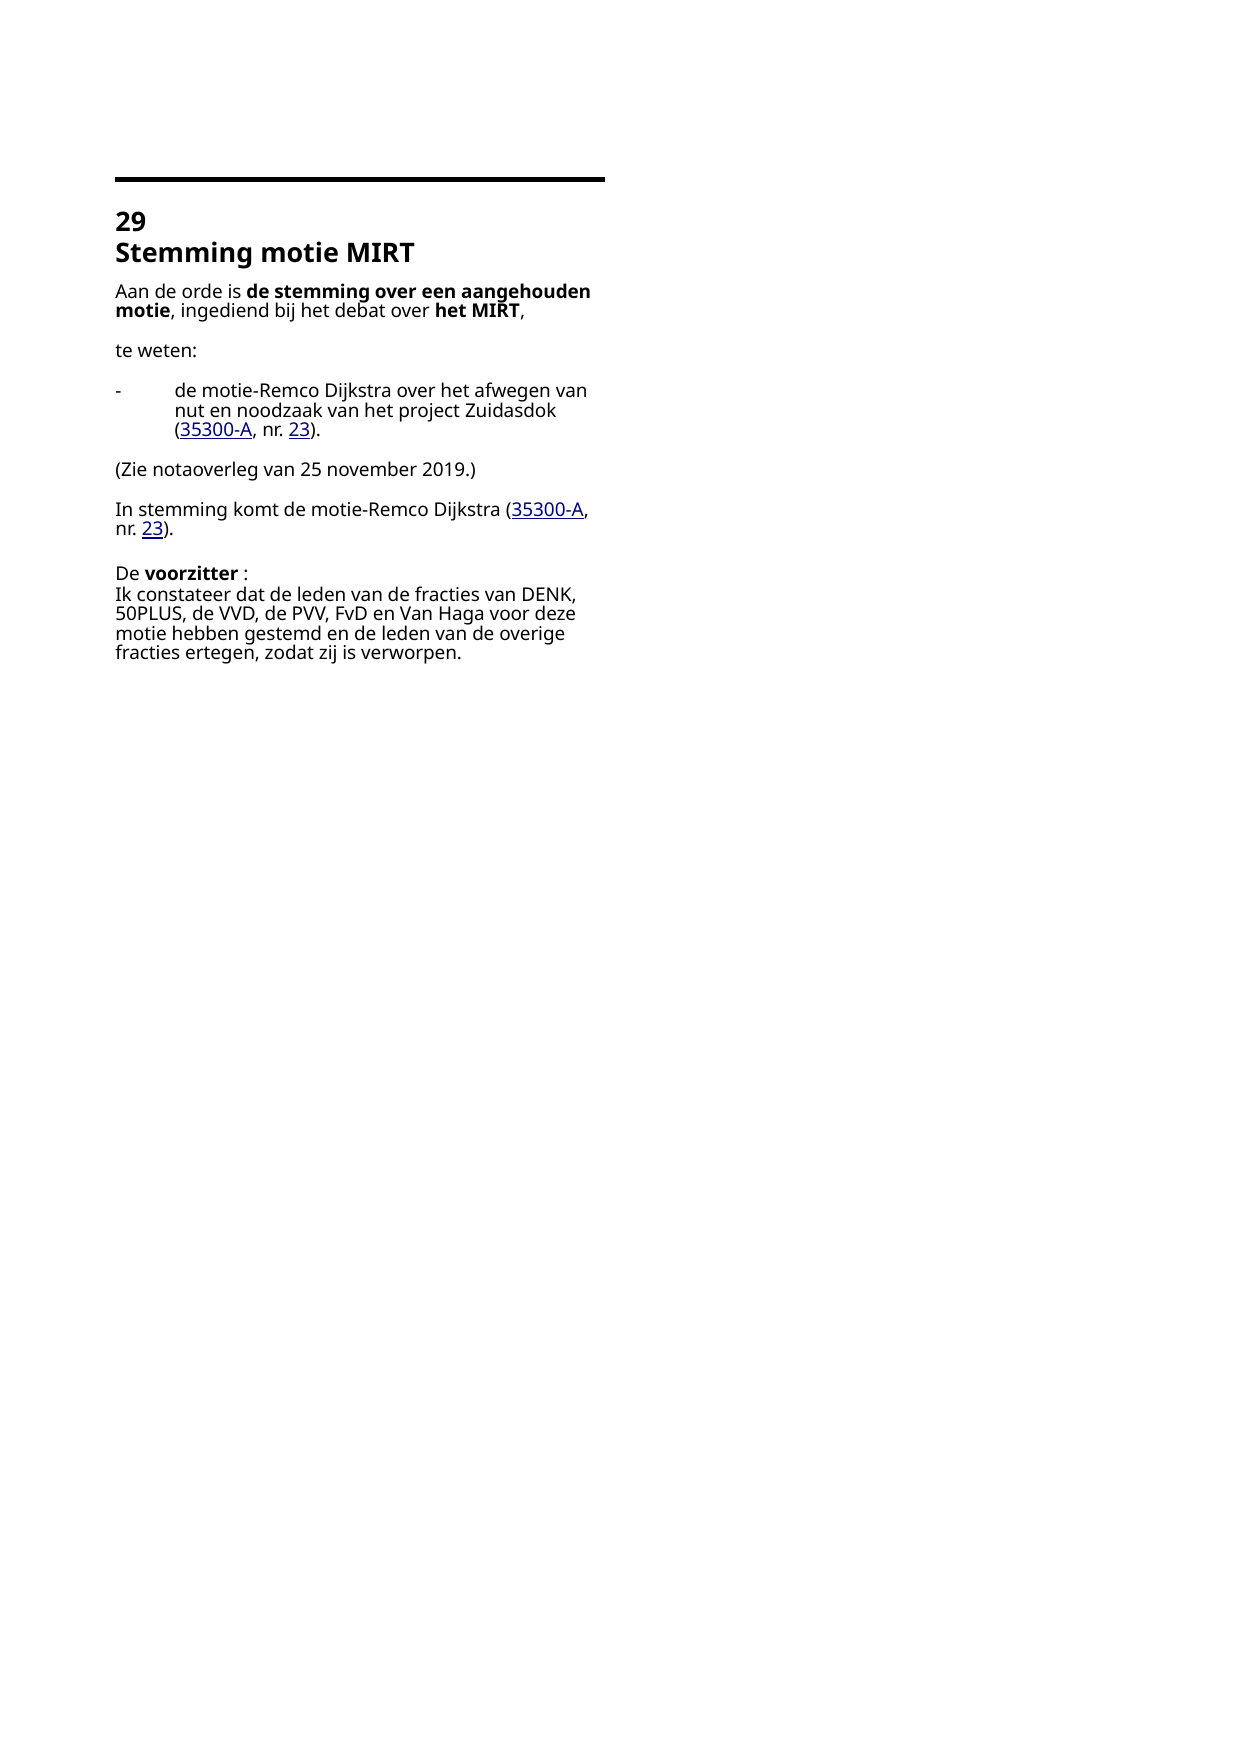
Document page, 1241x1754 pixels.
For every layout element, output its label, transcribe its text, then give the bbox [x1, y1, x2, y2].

text (Zie notaoverleg van 25 november 2019.) [115, 461, 605, 480]
text te weten: [115, 342, 605, 362]
text In stemming komt de motie-Remco Dijkstra (35300-A, nr. 23). [115, 501, 605, 539]
text Ik constateer dat de leden van de fracties van DENK, 50PLUS, de VVD, de PVV, FvD en Van Haga voor deze motie hebben gestemd en de leden van de overige fracties ertegen, zodat zij is verworpen. [115, 586, 605, 663]
text Aan de orde is de stemming over een aangehouden motie, ingediend bij het debat over het MIRT, [115, 283, 605, 322]
text De voorzitter : [115, 560, 605, 586]
list de motie-Remco Dijkstra over het afwegen van nut en noodzaak van het project Zuidasdok (35300-A, nr. 23). [115, 382, 605, 440]
text 29 [115, 203, 605, 239]
text Stemming motie MIRT [115, 239, 605, 283]
